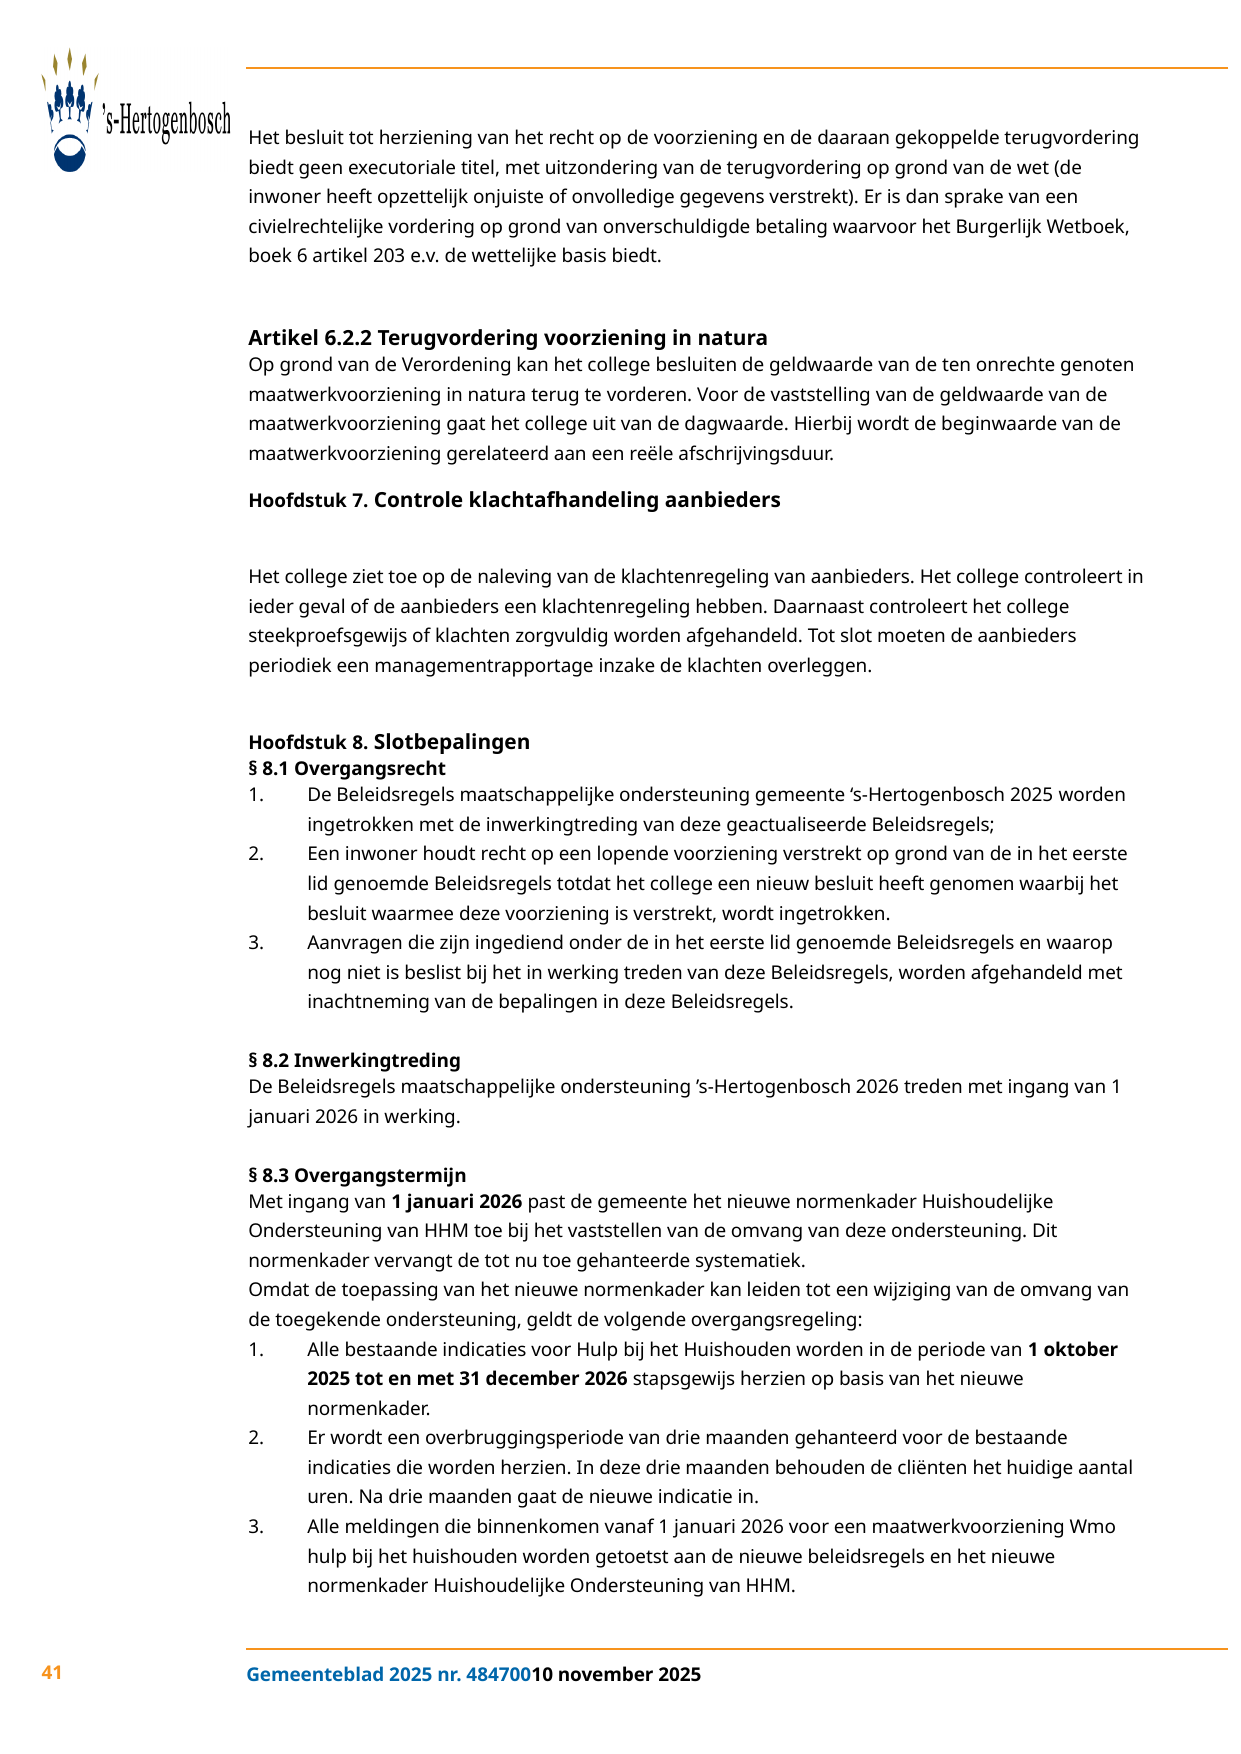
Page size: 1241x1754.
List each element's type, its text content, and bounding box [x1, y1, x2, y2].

list Een inwoner houdt recht op een lopende voorziening verstrekt op grond van de in het eerste lid genoemde Beleidsregels totdat het college een nieuw besluit heeft genomen waarbij het besluit waarmee deze voorziening is verstrekt, wordt ingetrokken. [248, 841, 1152, 925]
text Hoofdstuk 8. Slotbepalingen [248, 727, 1152, 756]
text Op grond van de Verordening kan het college besluiten de geldwaarde van de ten onrechte genoten maatwerkvoorziening in natura terug te vorderen. Voor de vaststelling van de geldwaarde van de maatwerkvoorziening gaat het college uit van de dagwaarde. Hierbij wordt de beginwaarde van de maatwerkvoorziening gerelateerd aan een reële afschrijvingsduur. [248, 351, 1152, 466]
picture [41, 47, 231, 172]
text Artikel 6.2.2 Terugvordering voorziening in natura [248, 323, 1152, 351]
list Alle meldingen die binnenkomen vanaf 1 januari 2026 voor een maatwerkvoorziening Wmo hulp bij het huishouden worden getoetst aan de nieuwe beleidsregels en het nieuwe normenkader Huishoudelijke Ondersteuning van HHM. [248, 1513, 1152, 1598]
list Alle bestaande indicaties voor Hulp bij het Huishouden worden in de periode van 1 oktober 2025 tot en met 31 december 2026 stapsgewijs herzien op basis van het nieuwe normenkader. [248, 1336, 1152, 1421]
text § 8.3 Overgangstermijn [248, 1162, 1152, 1188]
text Met ingang van 1 januari 2026 past de gemeente het nieuwe normenkader Huishoudelijke Ondersteuning van HHM toe bij het vaststellen van de omvang van deze ondersteuning. Dit normenkader vervangt de tot nu toe gehanteerde systematiek. [248, 1188, 1152, 1273]
text Omdat de toepassing van het nieuwe normenkader kan leiden tot een wijziging van de omvang van de toegekende ondersteuning, geldt de volgende overgangsregeling: [248, 1277, 1152, 1332]
list Er wordt een overbruggingsperiode van drie maanden gehanteerd voor de bestaande indicaties die worden herzien. In deze drie maanden behouden de cliënten het huidige aantal uren. Na drie maanden gaat de nieuwe indicatie in. [248, 1424, 1152, 1509]
text § 8.1 Overgangsrecht [248, 756, 1152, 781]
list De Beleidsregels maatschappelijke ondersteuning gemeente ‘s-Hertogenbosch 2025 worden ingetrokken met de inwerkingtreding van deze geactualiseerde Beleidsregels; [248, 781, 1152, 837]
text Hoofdstuk 7. Controle klachtafhandeling aanbieders [248, 486, 1152, 514]
text § 8.2 Inwerkingtreding [248, 1048, 1152, 1073]
text Het besluit tot herziening van het recht op de voorziening en de daaraan gekoppelde terugvordering biedt geen executoriale titel, met uitzondering van de terugvordering op grond van de wet (de inwoner heeft opzettelijk onjuiste of onvolledige gegevens verstrekt). Er is dan sprake van een civielrechtelijke vordering op grond van onverschuldigde betaling waarvoor het Burgerlijk Wetboek, boek 6 artikel 203 e.v. de wettelijke basis biedt. [248, 124, 1152, 268]
text De Beleidsregels maatschappelijke ondersteuning ’s-Hertogenbosch 2026 treden met ingang van 1 januari 2026 in werking. [248, 1073, 1152, 1129]
text Het college ziet toe op de naleving van de klachtenregeling van aanbieders. Het college controleert in ieder geval of de aanbieders een klachtenregeling hebben. Daarnaast controleert het college steekproefsgewijs of klachten zorgvuldig worden afgehandeld. Tot slot moeten de aanbieders periodiek een managementrapportage inzake de klachten overleggen. [248, 563, 1152, 678]
list Aanvragen die zijn ingediend onder de in het eerste lid genoemde Beleidsregels en waarop nog niet is beslist bij het in werking treden van deze Beleidsregels, worden afgehandeld met inachtneming van de bepalingen in deze Beleidsregels. [248, 929, 1152, 1014]
